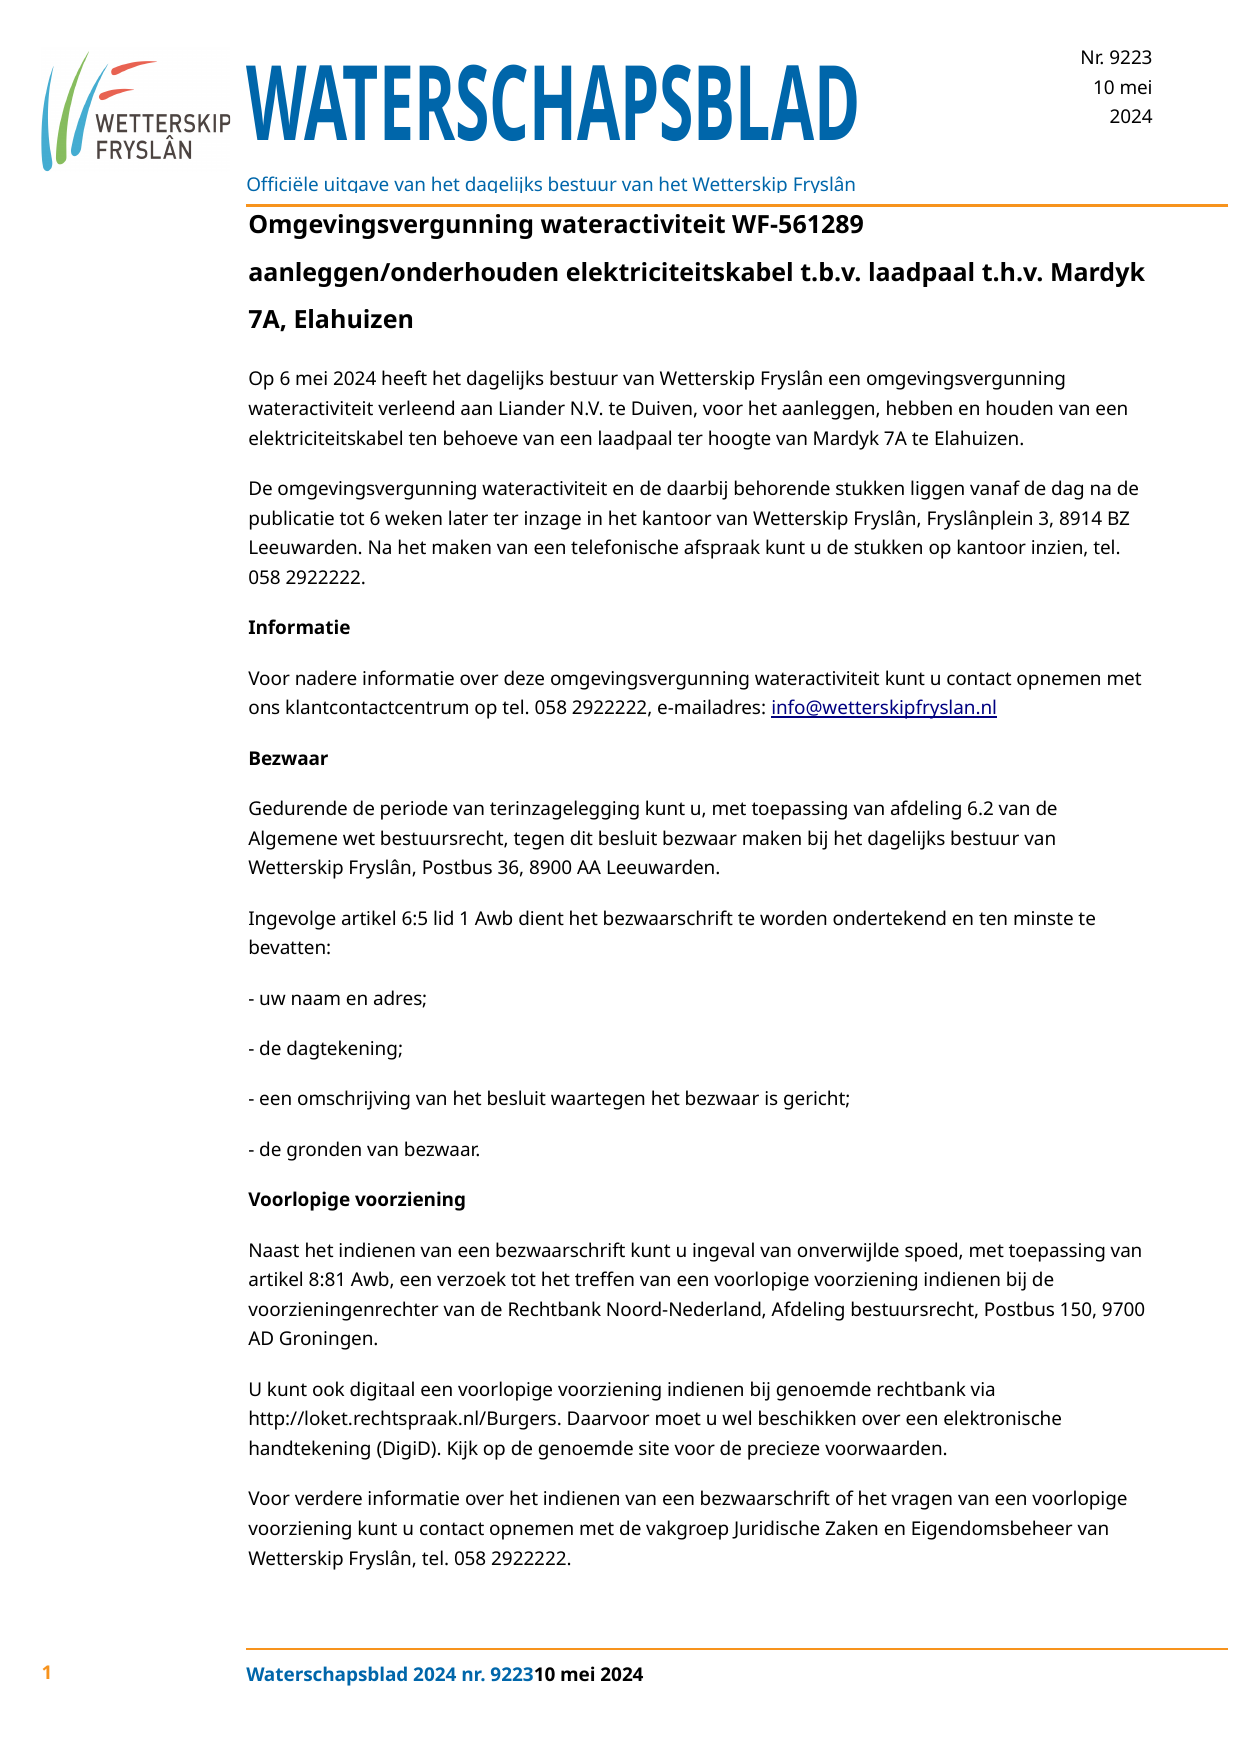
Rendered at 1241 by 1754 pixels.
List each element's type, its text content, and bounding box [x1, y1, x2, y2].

text Gedurende de periode van terinzagelegging kunt u, met toepassing van afdeling 6.2 van de Algemene wet bestuursrecht, tegen dit besluit bezwaar maken bij het dagelijks bestuur van Wetterskip Fryslân, Postbus 36, 8900 AA Leeuwarden. [248, 795, 1152, 880]
text Bezwaar [248, 745, 1152, 770]
text Omgevingsvergunning wateractiviteit WF-561289 aanleggen/onderhouden elektriciteitskabel t.b.v. laadpaal t.h.v. Mardyk 7A, Elahuizen [248, 207, 1152, 336]
text - uw naam en adres; [248, 985, 1152, 1010]
text Op 6 mei 2024 heeft het dagelijks bestuur van Wetterskip Fryslân een omgevingsvergunning wateractiviteit verleend aan Liander N.V. te Duiven, voor het aanleggen, hebben en houden van een elektriciteitskabel ten behoeve van een laadpaal ter hoogte van Mardyk 7A te Elahuizen. [248, 366, 1152, 450]
text Naast het indienen van een bezwaarschrift kunt u ingeval van onverwijlde spoed, met toepassing van artikel 8:81 Awb, een verzoek tot het treffen van een voorlopige voorziening indienen bij de voorzieningenrechter van de Rechtbank Noord-Nederland, Afdeling bestuursrecht, Postbus 150, 9700 AD Groningen. [248, 1237, 1152, 1351]
text Voorlopige voorziening [248, 1186, 1152, 1212]
text Voor verdere informatie over het indienen van een bezwaarschrift of het vragen van een voorlopige voorziening kunt u contact opnemen met de vakgroep Juridische Zaken en Eigendomsbeheer van Wetterskip Fryslân, tel. 058 2922222. [248, 1486, 1152, 1570]
text - een omschrijving van het besluit waartegen het bezwaar is gericht; [248, 1086, 1152, 1111]
text - de dagtekening; [248, 1035, 1152, 1061]
picture [41, 47, 231, 172]
text Informatie [248, 614, 1152, 640]
text U kunt ook digitaal een voorlopige voorziening indienen bij genoemde rechtbank via http://loket.rechtspraak.nl/Burgers. Daarvoor moet u wel beschikken over een elektronische handtekening (DigiD). Kijk op de genoemde site voor de precieze voorwaarden. [248, 1376, 1152, 1461]
text Voor nadere informatie over deze omgevingsvergunning wateractiviteit kunt u contact opnemen met ons klantcontactcentrum op tel. 058 2922222, e-mailadres: info@wetterskipfryslan.nl [248, 665, 1152, 720]
text Ingevolge artikel 6:5 lid 1 Awb dient het bezwaarschrift te worden ondertekend en ten minste te bevatten: [248, 905, 1152, 960]
text - de gronden van bezwaar. [248, 1136, 1152, 1162]
text De omgevingsvergunning wateractiviteit en de daarbij behorende stukken liggen vanaf de dag na de publicatie tot 6 weken later ter inzage in het kantoor van Wetterskip Fryslân, Fryslânplein 3, 8914 BZ Leeuwarden. Na het maken van een telefonische afspraak kunt u de stukken op kantoor inzien, tel. 058 2922222. [248, 475, 1152, 589]
